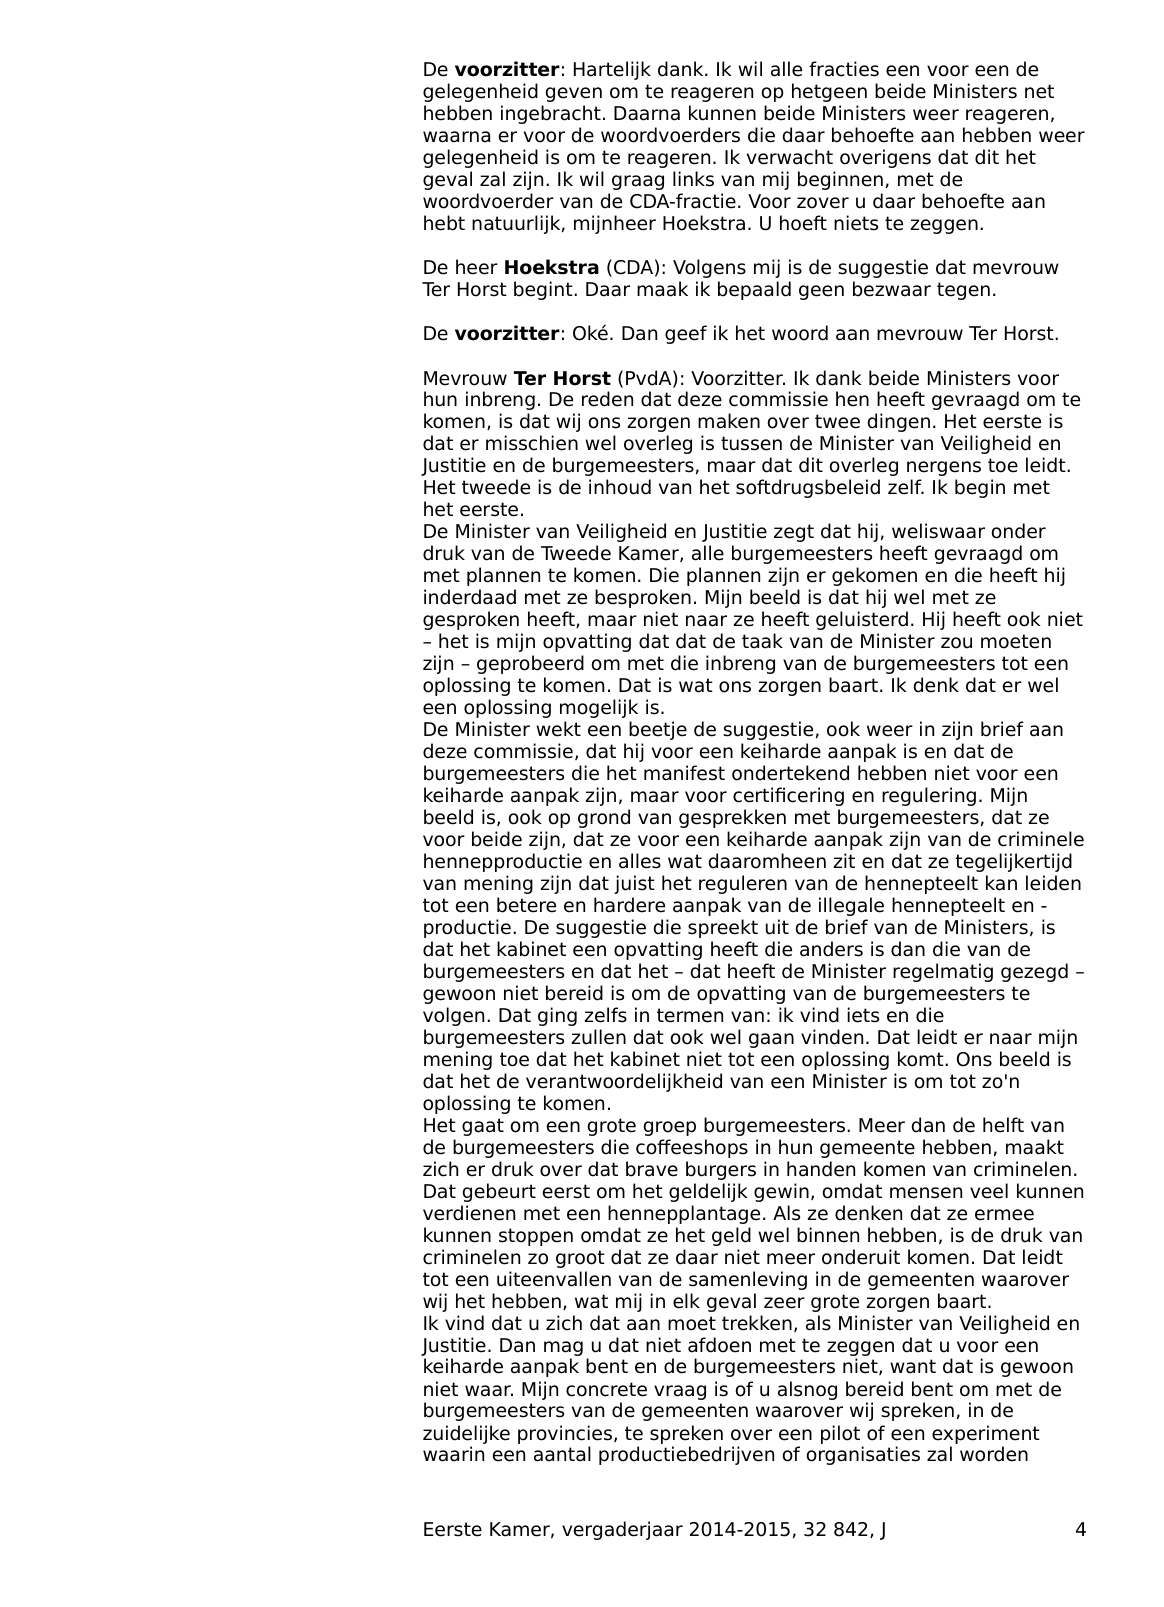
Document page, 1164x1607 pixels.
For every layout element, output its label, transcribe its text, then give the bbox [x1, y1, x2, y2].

text Mevrouw Ter Horst (PvdA): Voorzitter. Ik dank beide Ministers voor hun inbreng. De reden dat deze commissie hen heeft gevraagd om te komen, is dat wij ons zorgen maken over twee dingen. Het eerste is dat er misschien wel overleg is tussen de Minister van Veiligheid en Justitie en de burgemeesters, maar dat dit overleg nergens toe leidt. Het tweede is de inhoud van het softdrugsbeleid zelf. Ik begin met het eerste. [422, 367, 1087, 521]
text De voorzitter: Hartelijk dank. Ik wil alle fracties een voor een de gelegenheid geven om te reageren op hetgeen beide Ministers net hebben ingebracht. Daarna kunnen beide Ministers weer reageren, waarna er voor de woordvoerders die daar behoefte aan hebben weer gelegenheid is om te reageren. Ik verwacht overigens dat dit het geval zal zijn. Ik wil graag links van mij beginnen, met de woordvoerder van de CDA-fractie. Voor zover u daar behoefte aan hebt natuurlijk, mijnheer Hoekstra. U hoeft niets te zeggen. [422, 59, 1087, 235]
text De Minister van Veiligheid en Justitie zegt dat hij, weliswaar onder druk van de Tweede Kamer, alle burgemeesters heeft gevraagd om met plannen te komen. Die plannen zijn er gekomen en die heeft hij inderdaad met ze besproken. Mijn beeld is dat hij wel met ze gesproken heeft, maar niet naar ze heeft geluisterd. Hij heeft ook niet – het is mijn opvatting dat dat de taak van de Minister zou moeten zijn – geprobeerd om met die inbreng van de burgemeesters tot een oplossing te komen. Dat is wat ons zorgen baart. Ik denk dat er wel een oplossing mogelijk is. [422, 521, 1087, 719]
text De voorzitter: Oké. Dan geef ik het woord aan mevrouw Ter Horst. [422, 323, 1087, 345]
text De Minister wekt een beetje de suggestie, ook weer in zijn brief aan deze commissie, dat hij voor een keiharde aanpak is en dat de burgemeesters die het manifest ondertekend hebben niet voor een keiharde aanpak zijn, maar voor certificering en regulering. Mijn beeld is, ook op grond van gesprekken met burgemeesters, dat ze voor beide zijn, dat ze voor een keiharde aanpak zijn van de criminele hennepproductie en alles wat daaromheen zit en dat ze tegelijkertijd van mening zijn dat juist het reguleren van de hennepteelt kan leiden tot een betere en hardere aanpak van de illegale hennepteelt en -productie. De suggestie die spreekt uit de brief van de Ministers, is dat het kabinet een opvatting heeft die anders is dan die van de burgemeesters en dat het – dat heeft de Minister regelmatig gezegd – gewoon niet bereid is om de opvatting van de burgemeesters te volgen. Dat ging zelfs in termen van: ik vind iets en die burgemeesters zullen dat ook wel gaan vinden. Dat leidt er naar mijn mening toe dat het kabinet niet tot een oplossing komt. Ons beeld is dat het de verantwoordelijkheid van een Minister is om tot zo'n oplossing te komen. [422, 719, 1087, 1115]
text Ik vind dat u zich dat aan moet trekken, als Minister van Veiligheid en Justitie. Dan mag u dat niet afdoen met te zeggen dat u voor een keiharde aanpak bent en de burgemeesters niet, want dat is gewoon niet waar. Mijn concrete vraag is of u alsnog bereid bent om met de burgemeesters van de gemeenten waarover wij spreken, in de zuidelijke provincies, te spreken over een pilot of een experiment waarin een aantal productiebedrijven of organisaties zal worden [422, 1312, 1087, 1466]
text De heer Hoekstra (CDA): Volgens mij is de suggestie dat mevrouw Ter Horst begint. Daar maak ik bepaald geen bezwaar tegen. [422, 257, 1087, 301]
text Het gaat om een grote groep burgemeesters. Meer dan de helft van de burgemeesters die coffeeshops in hun gemeente hebben, maakt zich er druk over dat brave burgers in handen komen van criminelen. Dat gebeurt eerst om het geldelijk gewin, omdat mensen veel kunnen verdienen met een hennepplantage. Als ze denken dat ze ermee kunnen stoppen omdat ze het geld wel binnen hebben, is de druk van criminelen zo groot dat ze daar niet meer onderuit komen. Dat leidt tot een uiteenvallen van de samenleving in de gemeenten waarover wij het hebben, wat mij in elk geval zeer grote zorgen baart. [422, 1115, 1087, 1312]
